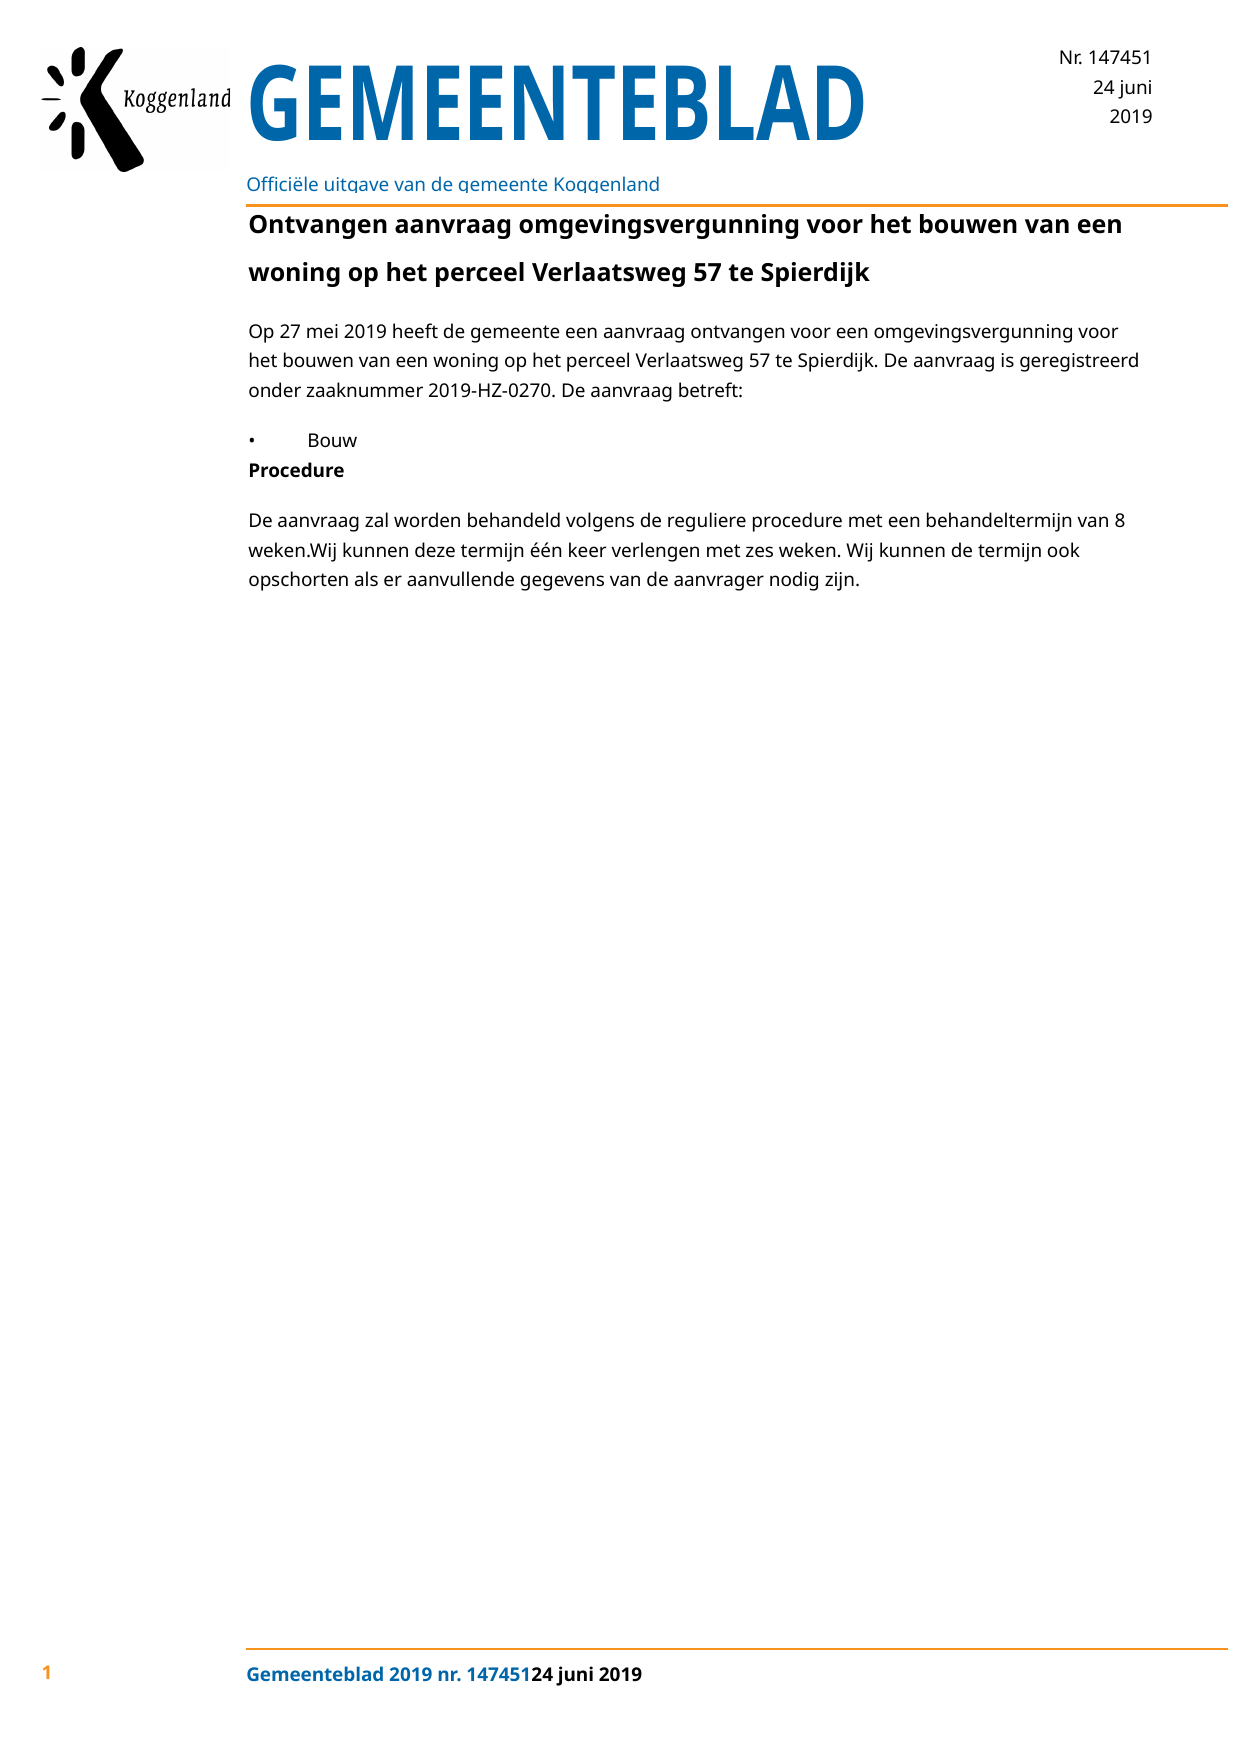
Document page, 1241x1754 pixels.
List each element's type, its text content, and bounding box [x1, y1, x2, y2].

text Procedure [248, 457, 1152, 483]
text Ontvangen aanvraag omgevingsvergunning voor het bouwen van een woning op het perceel Verlaatsweg 57 te Spierdijk [248, 207, 1152, 288]
text Op 27 mei 2019 heeft de gemeente een aanvraag ontvangen voor een omgevingsvergunning voor het bouwen van een woning op het perceel Verlaatsweg 57 te Spierdijk. De aanvraag is geregistreerd onder zaaknummer 2019-HZ-0270. De aanvraag betreft: [248, 318, 1152, 403]
picture [41, 47, 231, 172]
text De aanvraag zal worden behandeld volgens de reguliere procedure met een behandeltermijn van 8 weken.Wij kunnen deze termijn één keer verlengen met zes weken. Wij kunnen de termijn ook opschorten als er aanvullende gegevens van de aanvrager nodig zijn. [248, 507, 1152, 592]
list Bouw [248, 427, 1152, 453]
